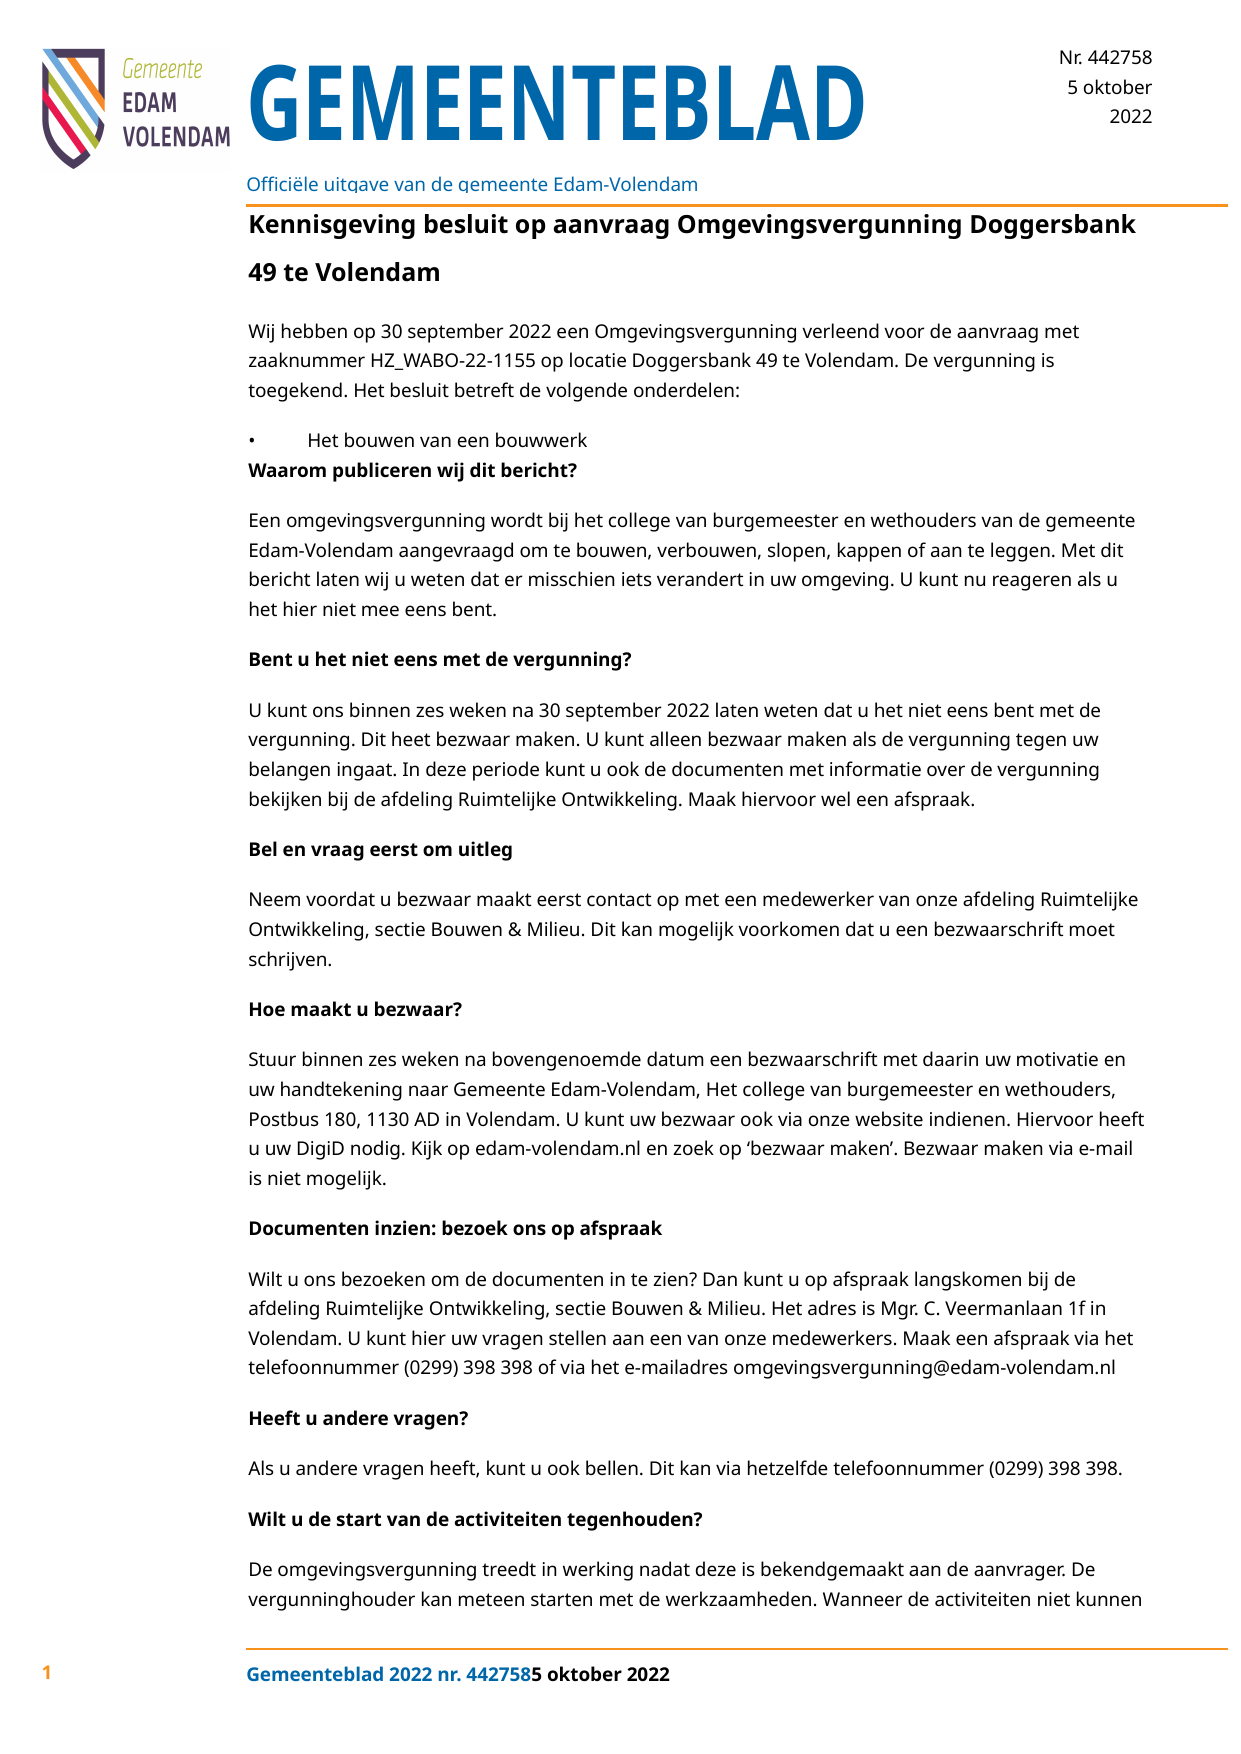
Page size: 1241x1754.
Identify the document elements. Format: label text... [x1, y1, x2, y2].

text U kunt ons binnen zes weken na 30 september 2022 laten weten dat u het niet eens bent met de vergunning. Dit heet bezwaar maken. U kunt alleen bezwaar maken als de vergunning tegen uw belangen ingaat. In deze periode kunt u ook de documenten met informatie over de vergunning bekijken bij de afdeling Ruimtelijke Ontwikkeling. Maak hiervoor wel een afspraak. [248, 697, 1152, 812]
text Stuur binnen zes weken na bovengenoemde datum een bezwaarschrift met daarin uw motivatie en uw handtekening naar Gemeente Edam-Volendam, Het college van burgemeester en wethouders, Postbus 180, 1130 AD in Volendam. U kunt uw bezwaar ook via onze website indienen. Hiervoor heeft u uw DigiD nodig. Kijk op edam-volendam.nl en zoek op ‘bezwaar maken’. Bezwaar maken via e-mail is niet mogelijk. [248, 1047, 1152, 1191]
text Wij hebben op 30 september 2022 een Omgevingsvergunning verleend voor de aanvraag met zaaknummer HZ_WABO-22-1155 op locatie Doggersbank 49 te Volendam. De vergunning is toegekend. Het besluit betreft de volgende onderdelen: [248, 318, 1152, 403]
text Wilt u ons bezoeken om de documenten in te zien? Dan kunt u op afspraak langskomen bij de afdeling Ruimtelijke Ontwikkeling, sectie Bouwen & Milieu. Het adres is Mgr. C. Veermanlaan 1f in Volendam. U kunt hier uw vragen stellen aan een van onze medewerkers. Maak een afspraak via het telefoonnummer (0299) 398 398 of via het e-mailadres omgevingsvergunning@edam-volendam.nl [248, 1266, 1152, 1380]
list Het bouwen van een bouwwerk [248, 427, 1152, 453]
text Kennisgeving besluit op aanvraag Omgevingsvergunning Doggersbank 49 te Volendam [248, 207, 1152, 288]
text Documenten inzien: bezoek ons op afspraak [248, 1215, 1152, 1241]
text De omgevingsvergunning treedt in werking nadat deze is bekendgemaakt aan de aanvrager. De vergunninghouder kan meteen starten met de werkzaamheden. Wanneer de activiteiten niet kunnen [248, 1556, 1152, 1612]
text Een omgevingsvergunning wordt bij het college van burgemeester en wethouders van de gemeente Edam-Volendam aangevraagd om te bouwen, verbouwen, slopen, kappen of aan te leggen. Met dit bericht laten wij u weten dat er misschien iets verandert in uw omgeving. U kunt nu reageren als u het hier niet mee eens bent. [248, 507, 1152, 622]
text Heeft u andere vragen? [248, 1405, 1152, 1431]
text Bel en vraag eerst om uitleg [248, 836, 1152, 862]
text Bent u het niet eens met de vergunning? [248, 647, 1152, 672]
text Neem voordat u bezwaar maakt eerst contact op met een medewerker van onze afdeling Ruimtelijke Ontwikkeling, sectie Bouwen & Milieu. Dit kan mogelijk voorkomen dat u een bezwaarschrift moet schrijven. [248, 887, 1152, 972]
text Wilt u de start van de activiteiten tegenhouden? [248, 1506, 1152, 1532]
text Als u andere vragen heeft, kunt u ook bellen. Dit kan via hetzelfde telefoonnummer (0299) 398 398. [248, 1455, 1152, 1481]
text Waarom publiceren wij dit bericht? [248, 457, 1152, 483]
text Hoe maakt u bezwaar? [248, 996, 1152, 1022]
picture [41, 47, 231, 172]
